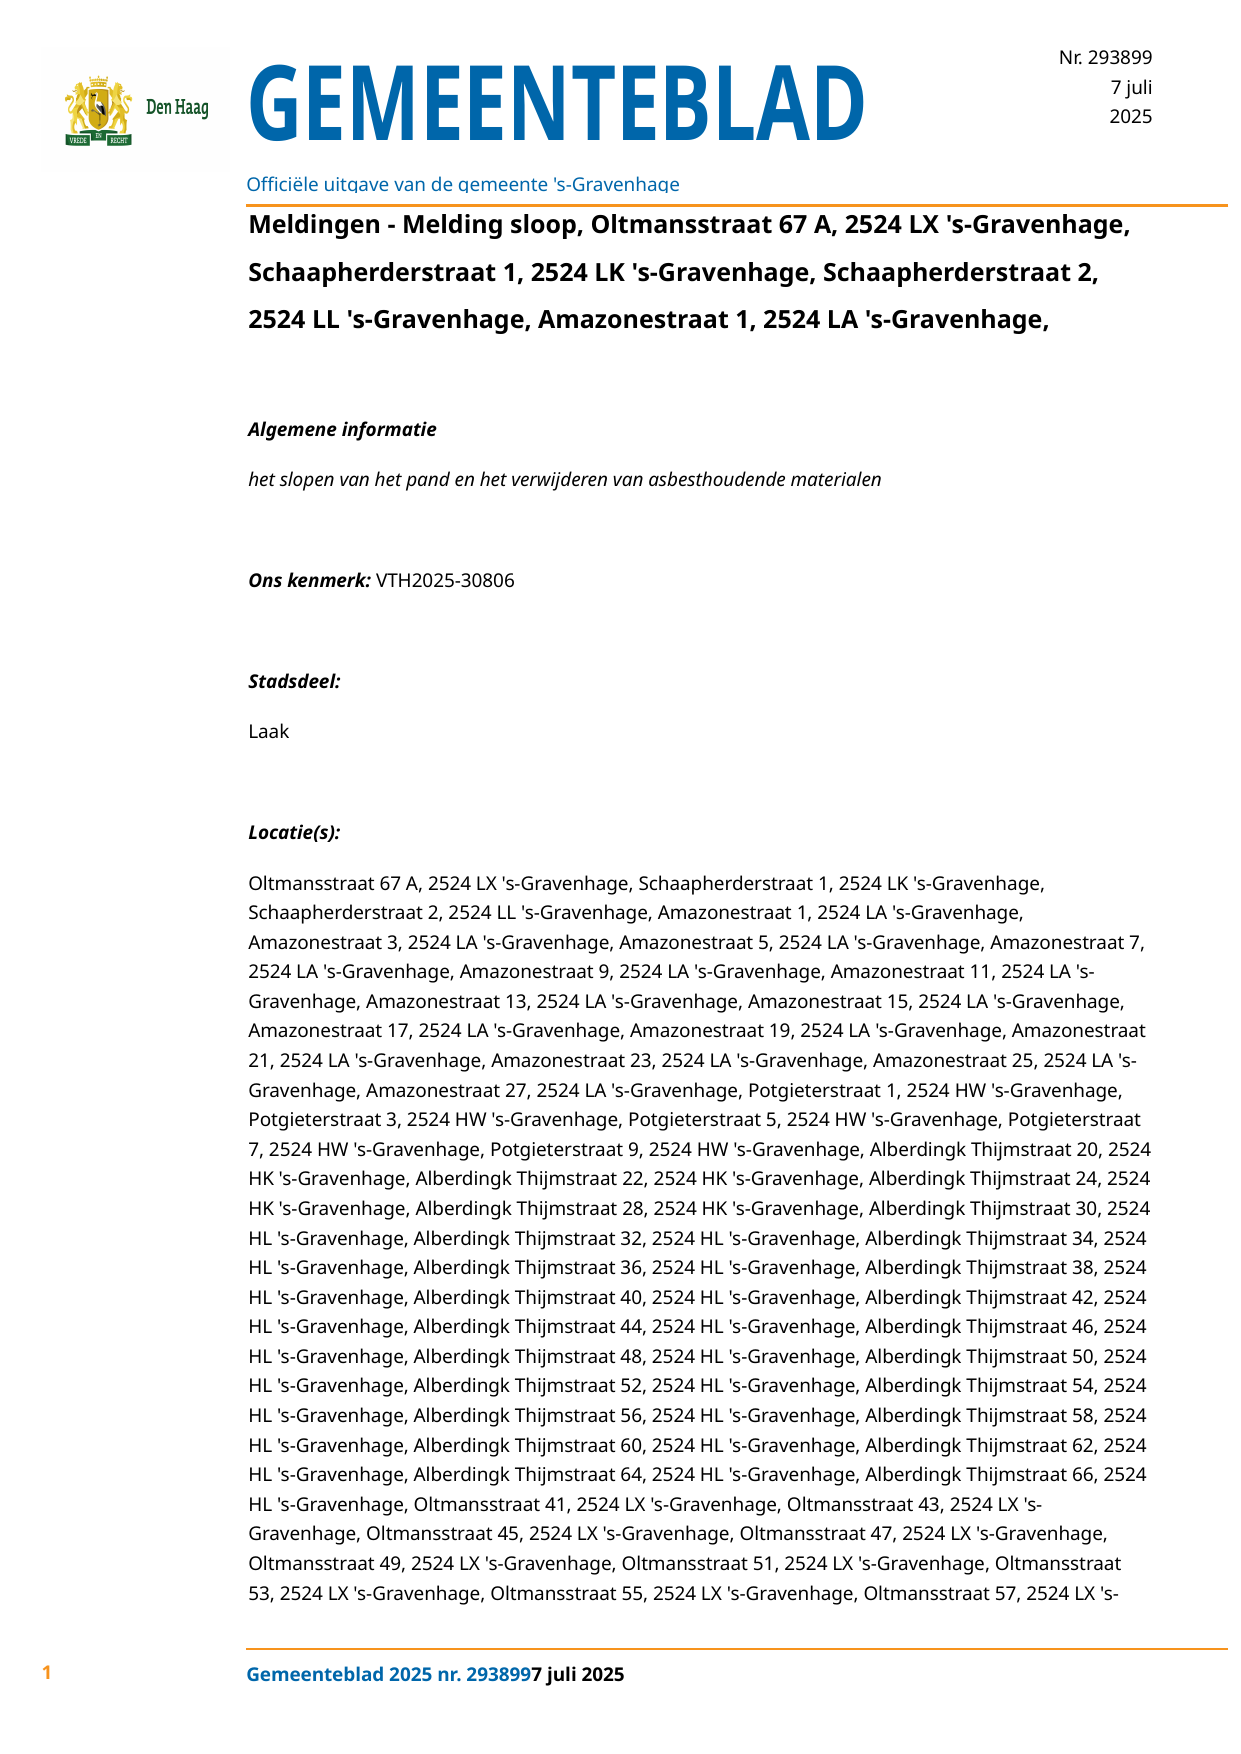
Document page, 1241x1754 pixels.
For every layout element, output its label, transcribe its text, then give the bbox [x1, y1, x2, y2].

text Laak [248, 718, 1152, 744]
text Ons kenmerk: VTH2025-30806 [248, 567, 1152, 593]
text Algemene informatie [248, 416, 1152, 442]
picture [41, 47, 231, 172]
text Locatie(s): [248, 819, 1152, 845]
text Oltmansstraat 67 A, 2524 LX 's-Gravenhage, Schaapherderstraat 1, 2524 LK 's-Gravenhage, Schaapherderstraat 2, 2524 LL 's-Gravenhage, Amazonestraat 1, 2524 LA 's-Gravenhage, Amazonestraat 3, 2524 LA 's-Gravenhage, Amazonestraat 5, 2524 LA 's-Gravenhage, Amazonestraat 7, 2524 LA 's-Gravenhage, Amazonestraat 9, 2524 LA 's-Gravenhage, Amazonestraat 11, 2524 LA 's-Gravenhage, Amazonestraat 13, 2524 LA 's-Gravenhage, Amazonestraat 15, 2524 LA 's-Gravenhage, Amazonestraat 17, 2524 LA 's-Gravenhage, Amazonestraat 19, 2524 LA 's-Gravenhage, Amazonestraat 21, 2524 LA 's-Gravenhage, Amazonestraat 23, 2524 LA 's-Gravenhage, Amazonestraat 25, 2524 LA 's-Gravenhage, Amazonestraat 27, 2524 LA 's-Gravenhage, Potgieterstraat 1, 2524 HW 's-Gravenhage, Potgieterstraat 3, 2524 HW 's-Gravenhage, Potgieterstraat 5, 2524 HW 's-Gravenhage, Potgieterstraat 7, 2524 HW 's-Gravenhage, Potgieterstraat 9, 2524 HW 's-Gravenhage, Alberdingk Thijmstraat 20, 2524 HK 's-Gravenhage, Alberdingk Thijmstraat 22, 2524 HK 's-Gravenhage, Alberdingk Thijmstraat 24, 2524 HK 's-Gravenhage, Alberdingk Thijmstraat 28, 2524 HK 's-Gravenhage, Alberdingk Thijmstraat 30, 2524 HL 's-Gravenhage, Alberdingk Thijmstraat 32, 2524 HL 's-Gravenhage, Alberdingk Thijmstraat 34, 2524 HL 's-Gravenhage, Alberdingk Thijmstraat 36, 2524 HL 's-Gravenhage, Alberdingk Thijmstraat 38, 2524 HL 's-Gravenhage, Alberdingk Thijmstraat 40, 2524 HL 's-Gravenhage, Alberdingk Thijmstraat 42, 2524 HL 's-Gravenhage, Alberdingk Thijmstraat 44, 2524 HL 's-Gravenhage, Alberdingk Thijmstraat 46, 2524 HL 's-Gravenhage, Alberdingk Thijmstraat 48, 2524 HL 's-Gravenhage, Alberdingk Thijmstraat 50, 2524 HL 's-Gravenhage, Alberdingk Thijmstraat 52, 2524 HL 's-Gravenhage, Alberdingk Thijmstraat 54, 2524 HL 's-Gravenhage, Alberdingk Thijmstraat 56, 2524 HL 's-Gravenhage, Alberdingk Thijmstraat 58, 2524 HL 's-Gravenhage, Alberdingk Thijmstraat 60, 2524 HL 's-Gravenhage, Alberdingk Thijmstraat 62, 2524 HL 's-Gravenhage, Alberdingk Thijmstraat 64, 2524 HL 's-Gravenhage, Alberdingk Thijmstraat 66, 2524 HL 's-Gravenhage, Oltmansstraat 41, 2524 LX 's-Gravenhage, Oltmansstraat 43, 2524 LX 's-Gravenhage, Oltmansstraat 45, 2524 LX 's-Gravenhage, Oltmansstraat 47, 2524 LX 's-Gravenhage, Oltmansstraat 49, 2524 LX 's-Gravenhage, Oltmansstraat 51, 2524 LX 's-Gravenhage, Oltmansstraat 53, 2524 LX 's-Gravenhage, Oltmansstraat 55, 2524 LX 's-Gravenhage, Oltmansstraat 57, 2524 LX 's- [248, 870, 1152, 1605]
text het slopen van het pand en het verwijderen van asbesthoudende materialen [248, 466, 1152, 492]
text Meldingen - Melding sloop, Oltmansstraat 67 A, 2524 LX 's-Gravenhage, Schaapherderstraat 1, 2524 LK 's-Gravenhage, Schaapherderstraat 2, 2524 LL 's-Gravenhage, Amazonestraat 1, 2524 LA 's-Gravenhage, [248, 207, 1152, 336]
text Stadsdeel: [248, 668, 1152, 694]
